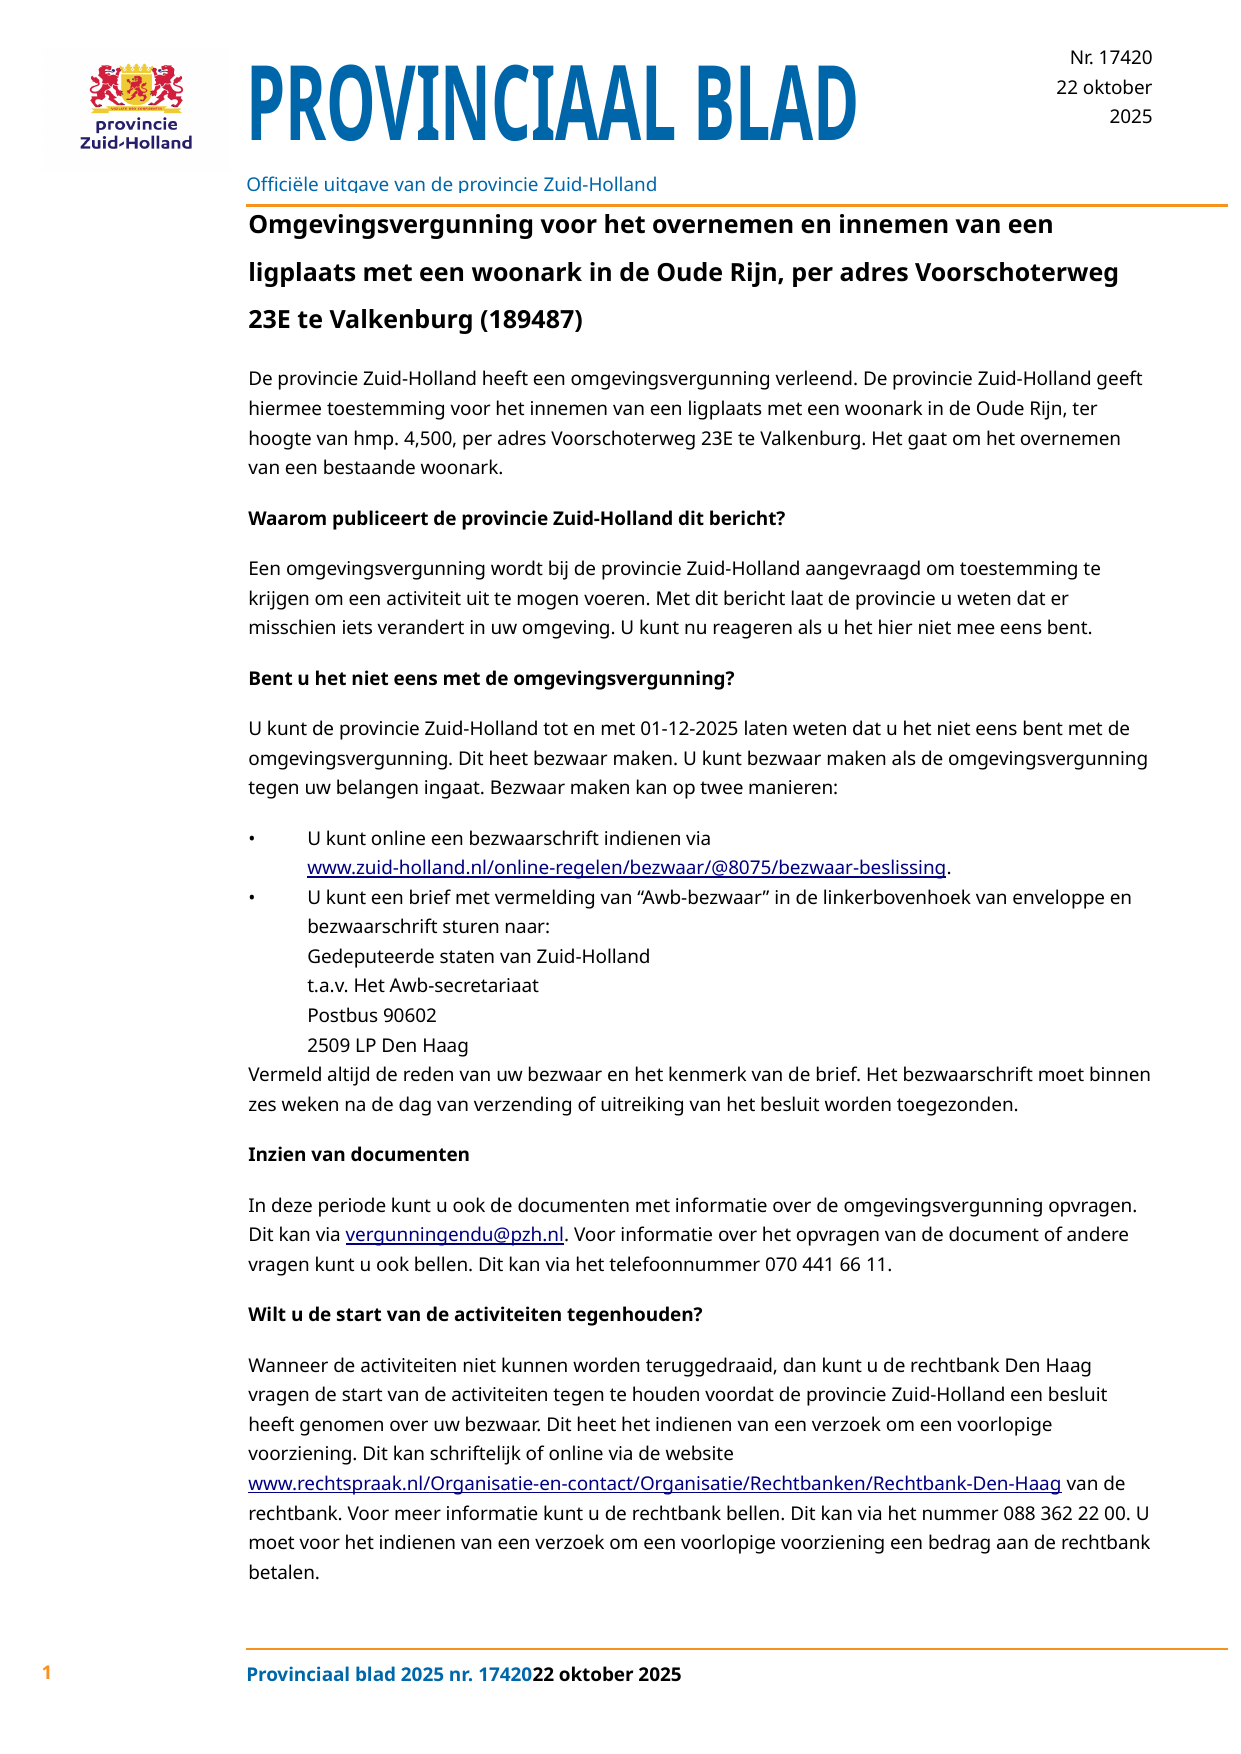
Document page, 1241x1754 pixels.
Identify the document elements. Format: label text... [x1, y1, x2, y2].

picture [41, 47, 231, 172]
list U kunt online een bezwaarschrift indienen via www.zuid-holland.nl/online-regelen/bezwaar/@8075/bezwaar-beslissing. [248, 825, 1152, 880]
list Postbus 90602 [248, 1002, 1152, 1028]
list Gedeputeerde staten van Zuid-Holland [248, 943, 1152, 969]
text In deze periode kunt u ook de documenten met informatie over de omgevingsvergunning opvragen. Dit kan via vergunningendu@pzh.nl. Voor informatie over het opvragen van de document of andere vragen kunt u ook bellen. Dit kan via het telefoonnummer 070 441 66 11. [248, 1192, 1152, 1277]
text Omgevingsvergunning voor het overnemen en innemen van een ligplaats met een woonark in de Oude Rijn, per adres Voorschoterweg 23E te Valkenburg (189487) [248, 207, 1152, 336]
list U kunt een brief met vermelding van “Awb-bezwaar” in de linkerbovenhoek van enveloppe en bezwaarschrift sturen naar: [248, 884, 1152, 939]
text Waarom publiceert de provincie Zuid-Holland dit bericht? [248, 505, 1152, 530]
text Wanneer de activiteiten niet kunnen worden teruggedraaid, dan kunt u de rechtbank Den Haag vragen de start van de activiteiten tegen te houden voordat de provincie Zuid-Holland een besluit heeft genomen over uw bezwaar. Dit heet het indienen van een verzoek om een voorlopige voorziening. Dit kan schriftelijk of online via de website www.rechtspraak.nl/Organisatie-en-contact/Organisatie/Rechtbanken/Rechtbank-Den-Haag van de rechtbank. Voor meer informatie kunt u de rechtbank bellen. Dit kan via het nummer 088 362 22 00. U moet voor het indienen van een verzoek om een voorlopige voorziening een bedrag aan de rechtbank betalen. [248, 1352, 1152, 1584]
text Een omgevingsvergunning wordt bij de provincie Zuid-Holland aangevraagd om toestemming te krijgen om een activiteit uit te mogen voeren. Met dit bericht laat de provincie u weten dat er misschien iets verandert in uw omgeving. U kunt nu reageren als u het hier niet mee eens bent. [248, 555, 1152, 640]
list 2509 LP Den Haag [248, 1032, 1152, 1057]
text Inzien van documenten [248, 1141, 1152, 1167]
text Bent u het niet eens met de omgevingsvergunning? [248, 665, 1152, 690]
list t.a.v. Het Awb-secretariaat [248, 973, 1152, 998]
text U kunt de provincie Zuid-Holland tot en met 01-12-2025 laten weten dat u het niet eens bent met de omgevingsvergunning. Dit heet bezwaar maken. U kunt bezwaar maken als de omgevingsvergunning tegen uw belangen ingaat. Bezwaar maken kan op twee manieren: [248, 715, 1152, 800]
text Wilt u de start van de activiteiten tegenhouden? [248, 1301, 1152, 1327]
text De provincie Zuid-Holland heeft een omgevingsvergunning verleend. De provincie Zuid-Holland geeft hiermee toestemming voor het innemen van een ligplaats met een woonark in de Oude Rijn, ter hoogte van hmp. 4,500, per adres Voorschoterweg 23E te Valkenburg. Het gaat om het overnemen van een bestaande woonark. [248, 366, 1152, 480]
text Vermeld altijd de reden van uw bezwaar en het kenmerk van de brief. Het bezwaarschrift moet binnen zes weken na de dag van verzending of uitreiking van het besluit worden toegezonden. [248, 1061, 1152, 1117]
